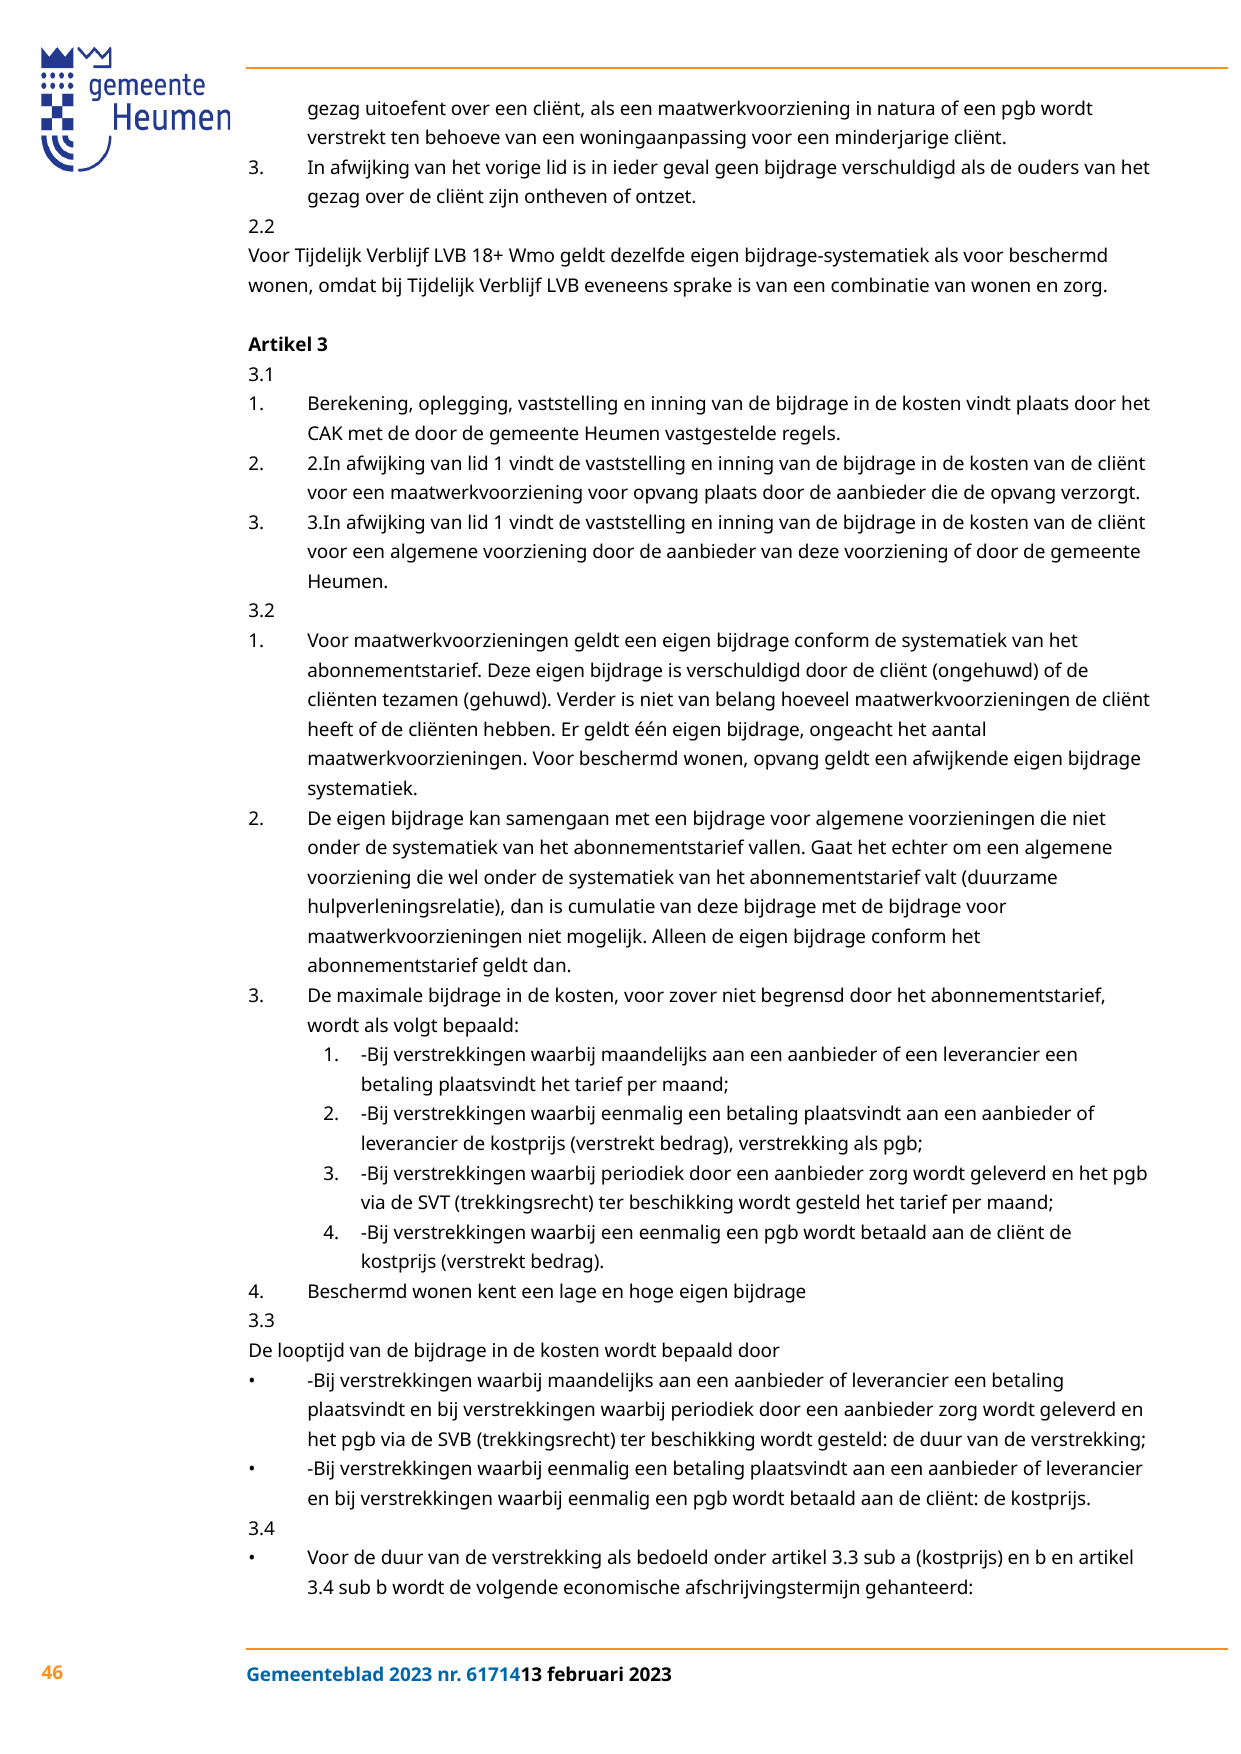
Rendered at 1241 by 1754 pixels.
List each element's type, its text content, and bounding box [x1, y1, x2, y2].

list -Bij verstrekkingen waarbij eenmalig een betaling plaatsvindt aan een aanbieder of leverancier en bij verstrekkingen waarbij eenmalig een pgb wordt betaald aan de cliënt: de kostprijs. [248, 1456, 1152, 1511]
text Artikel 3 [248, 331, 1152, 357]
list Voor de duur van de verstrekking als bedoeld onder artikel 3.3 sub a (kostprijs) en b en artikel 3.4 sub b wordt de volgende economische afschrijvingstermijn gehanteerd: [248, 1544, 1152, 1600]
text 3.3 [248, 1308, 1152, 1333]
list De maximale bijdrage in de kosten, voor zover niet begrensd door het abonnementstarief, wordt als volgt bepaald: [248, 982, 1152, 1038]
list Berekening, oplegging, vaststelling en inning van de bijdrage in de kosten vindt plaats door het CAK met de door de gemeente Heumen vastgestelde regels. [248, 391, 1152, 446]
text 3.2 [248, 598, 1152, 623]
list gezag uitoefent over een cliënt, als een maatwerkvoorziening in natura of een pgb wordt verstrekt ten behoeve van een woningaanpassing voor een minderjarige cliënt. [248, 95, 1152, 150]
list -Bij verstrekkingen waarbij periodiek door een aanbieder zorg wordt geleverd en het pgb via de SVT (trekkingsrecht) ter beschikking wordt gesteld het tarief per maand; [323, 1160, 1152, 1215]
list -Bij verstrekkingen waarbij eenmalig een betaling plaatsvindt aan een aanbieder of leverancier de kostprijs (verstrekt bedrag), verstrekking als pgb; [323, 1101, 1152, 1156]
text 3.4 [248, 1515, 1152, 1541]
text De looptijd van de bijdrage in de kosten wordt bepaald door [248, 1337, 1152, 1363]
text Voor Tijdelijk Verblijf LVB 18+ Wmo geldt dezelfde eigen bijdrage-systematiek als voor beschermd wonen, omdat bij Tijdelijk Verblijf LVB eveneens sprake is van een combinatie van wonen en zorg. [248, 243, 1152, 298]
list -Bij verstrekkingen waarbij maandelijks aan een aanbieder of leverancier een betaling plaatsvindt en bij verstrekkingen waarbij periodiek door een aanbieder zorg wordt geleverd en het pgb via de SVB (trekkingsrecht) ter beschikking wordt gesteld: de duur van de verstrekking; [248, 1367, 1152, 1452]
text 3.1 [248, 361, 1152, 387]
list 2.In afwijking van lid 1 vindt de vaststelling en inning van de bijdrage in de kosten van de cliënt voor een maatwerkvoorziening voor opvang plaats door de aanbieder die de opvang verzorgt. [248, 450, 1152, 505]
list -Bij verstrekkingen waarbij een eenmalig een pgb wordt betaald aan de cliënt de kostprijs (verstrekt bedrag). [323, 1219, 1152, 1274]
list 3.In afwijking van lid 1 vindt de vaststelling en inning van de bijdrage in de kosten van de cliënt voor een algemene voorziening door de aanbieder van deze voorziening of door de gemeente Heumen. [248, 509, 1152, 594]
picture [41, 47, 231, 172]
list -Bij verstrekkingen waarbij maandelijks aan een aanbieder of een leverancier een betaling plaatsvindt het tarief per maand; [323, 1041, 1152, 1097]
list De eigen bijdrage kan samengaan met een bijdrage voor algemene voorzieningen die niet onder de systematiek van het abonnementstarief vallen. Gaat het echter om een algemene voorziening die wel onder de systematiek van het abonnementstarief valt (duurzame hulpverleningsrelatie), dan is cumulatie van deze bijdrage met de bijdrage voor maatwerkvoorzieningen niet mogelijk. Alleen de eigen bijdrage conform het abonnementstarief geldt dan. [248, 805, 1152, 978]
list In afwijking van het vorige lid is in ieder geval geen bijdrage verschuldigd als de ouders van het gezag over de cliënt zijn ontheven of ontzet. [248, 154, 1152, 209]
list Beschermd wonen kent een lage en hoge eigen bijdrage [248, 1278, 1152, 1304]
list Voor maatwerkvoorzieningen geldt een eigen bijdrage conform de systematiek van het abonnementstarief. Deze eigen bijdrage is verschuldigd door de cliënt (ongehuwd) of de cliënten tezamen (gehuwd). Verder is niet van belang hoeveel maatwerkvoorzieningen de cliënt heeft of de cliënten hebben. Er geldt één eigen bijdrage, ongeacht het aantal maatwerkvoorzieningen. Voor beschermd wonen, opvang geldt een afwijkende eigen bijdrage systematiek. [248, 627, 1152, 801]
text 2.2 [248, 213, 1152, 239]
